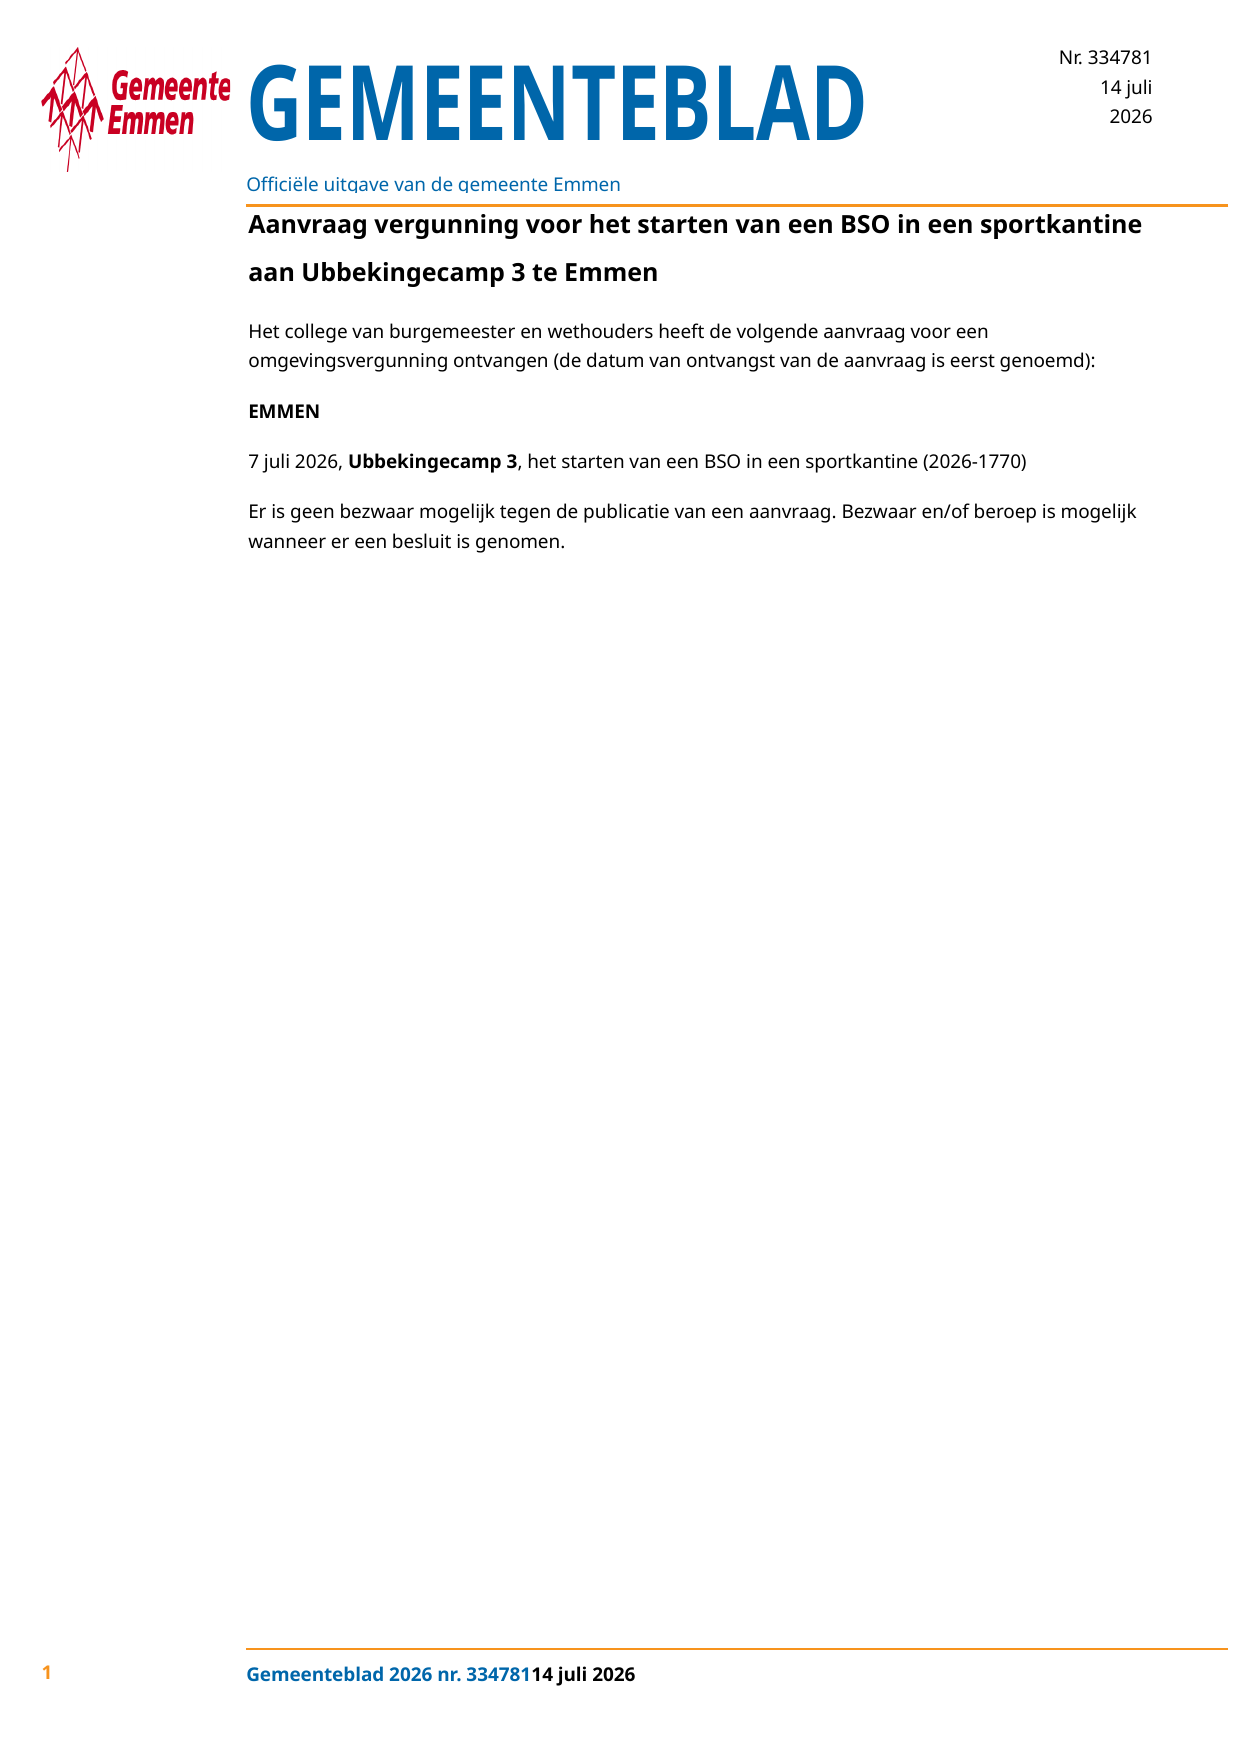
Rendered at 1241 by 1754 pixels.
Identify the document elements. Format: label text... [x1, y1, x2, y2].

text 7 juli 2026, Ubbekingecamp 3, het starten van een BSO in een sportkantine (2026-1770) [248, 448, 1152, 474]
text Het college van burgemeester en wethouders heeft de volgende aanvraag voor een omgevingsvergunning ontvangen (de datum van ontvangst van de aanvraag is eerst genoemd): [248, 318, 1152, 373]
text Er is geen bezwaar mogelijk tegen de publicatie van een aanvraag. Bezwaar en/of beroep is mogelijk wanneer er een besluit is genomen. [248, 499, 1152, 554]
text Aanvraag vergunning voor het starten van een BSO in een sportkantine aan Ubbekingecamp 3 te Emmen [248, 207, 1152, 288]
picture [41, 47, 231, 172]
text EMMEN [248, 398, 1152, 424]
